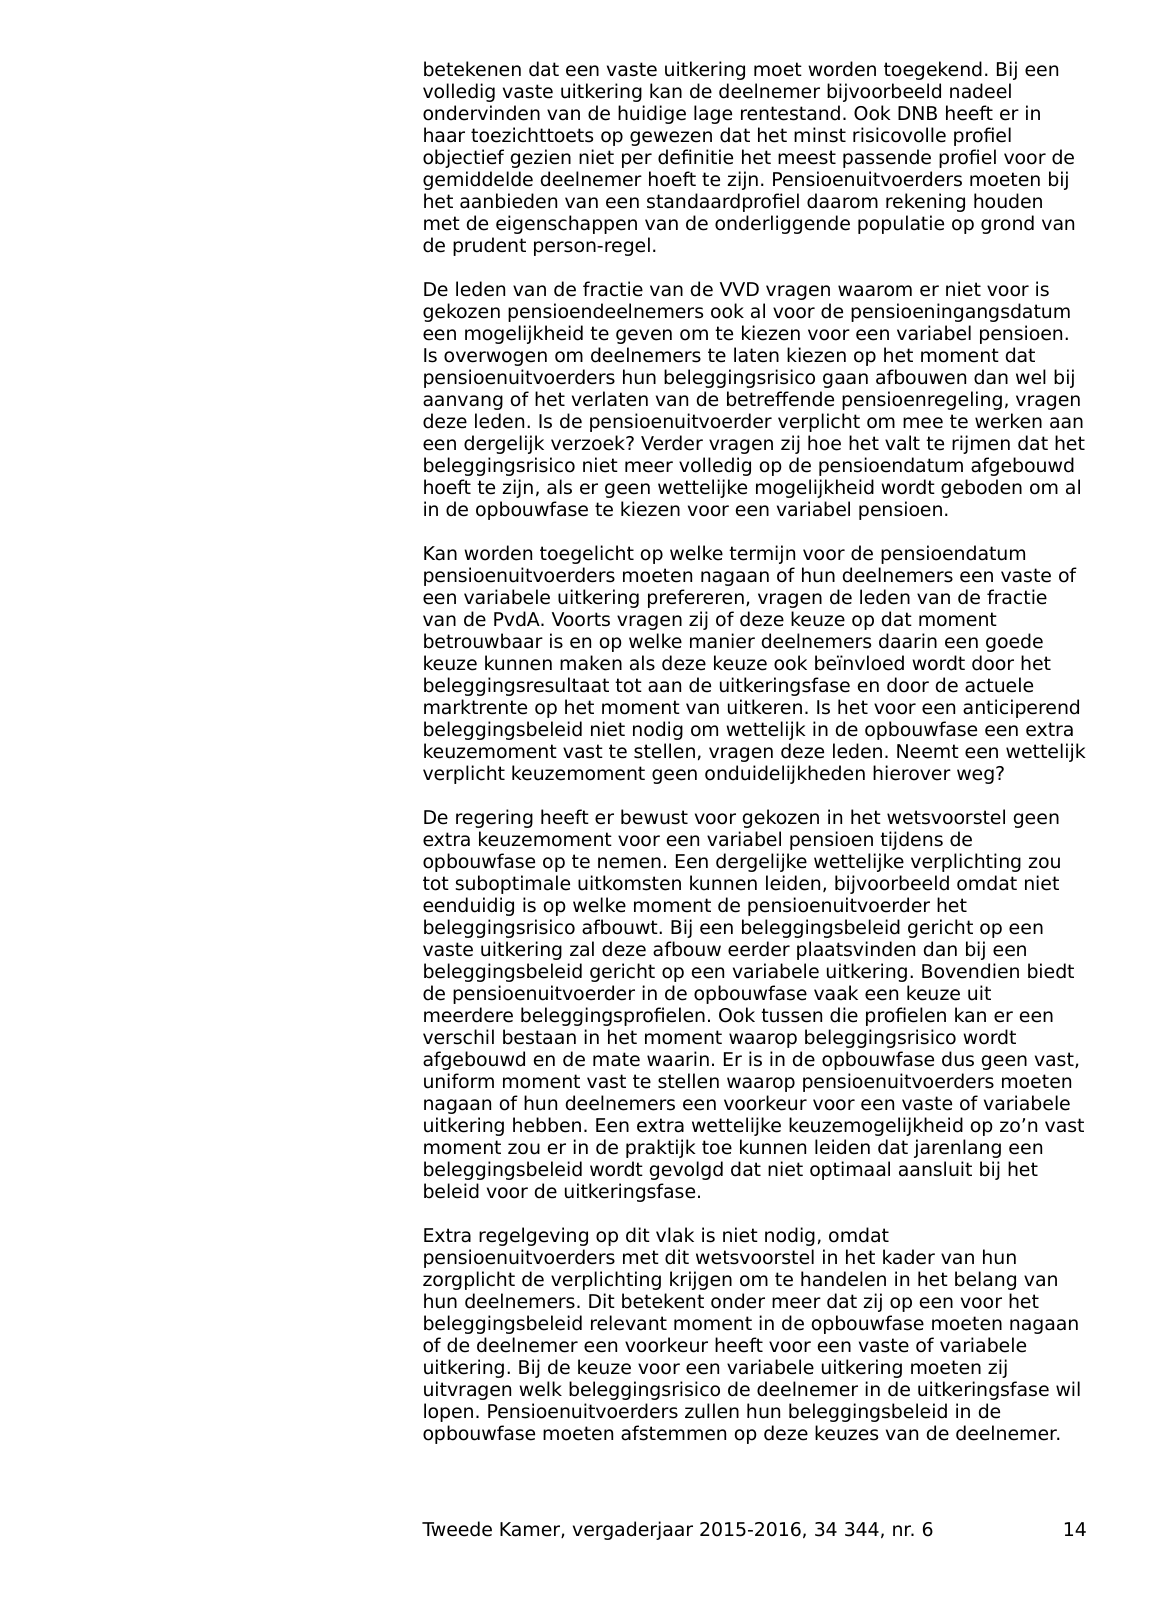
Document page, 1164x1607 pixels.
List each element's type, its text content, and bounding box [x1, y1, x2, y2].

text betekenen dat een vaste uitkering moet worden toegekend. Bij een volledig vaste uitkering kan de deelnemer bijvoorbeeld nadeel ondervinden van de huidige lage rentestand. Ook DNB heeft er in haar toezichttoets op gewezen dat het minst risicovolle profiel objectief gezien niet per definitie het meest passende profiel voor de gemiddelde deelnemer hoeft te zijn. Pensioenuitvoerders moeten bij het aanbieden van een standaardprofiel daarom rekening houden met de eigenschappen van de onderliggende populatie op grond van de prudent person-regel. [422, 59, 1087, 257]
text De regering heeft er bewust voor gekozen in het wetsvoorstel geen extra keuzemoment voor een variabel pensioen tijdens de opbouwfase op te nemen. Een dergelijke wettelijke verplichting zou tot suboptimale uitkomsten kunnen leiden, bijvoorbeeld omdat niet eenduidig is op welke moment de pensioenuitvoerder het beleggingsrisico afbouwt. Bij een beleggingsbeleid gericht op een vaste uitkering zal deze afbouw eerder plaatsvinden dan bij een beleggingsbeleid gericht op een variabele uitkering. Bovendien biedt de pensioenuitvoerder in de opbouwfase vaak een keuze uit meerdere beleggingsprofielen. Ook tussen die profielen kan er een verschil bestaan in het moment waarop beleggingsrisico wordt afgebouwd en de mate waarin. Er is in de opbouwfase dus geen vast, uniform moment vast te stellen waarop pensioenuitvoerders moeten nagaan of hun deelnemers een voorkeur voor een vaste of variabele uitkering hebben. Een extra wettelijke keuzemogelijkheid op zo’n vast moment zou er in de praktijk toe kunnen leiden dat jarenlang een beleggingsbeleid wordt gevolgd dat niet optimaal aansluit bij het beleid voor de uitkeringsfase. [422, 807, 1087, 1203]
text Extra regelgeving op dit vlak is niet nodig, omdat pensioenuitvoerders met dit wetsvoorstel in het kader van hun zorgplicht de verplichting krijgen om te handelen in het belang van hun deelnemers. Dit betekent onder meer dat zij op een voor het beleggingsbeleid relevant moment in de opbouwfase moeten nagaan of de deelnemer een voorkeur heeft voor een vaste of variabele uitkering. Bij de keuze voor een variabele uitkering moeten zij uitvragen welk beleggingsrisico de deelnemer in de uitkeringsfase wil lopen. Pensioenuitvoerders zullen hun beleggingsbeleid in de opbouwfase moeten afstemmen op deze keuzes van de deelnemer. [422, 1225, 1087, 1444]
text Kan worden toegelicht op welke termijn voor de pensioendatum pensioenuitvoerders moeten nagaan of hun deelnemers een vaste of een variabele uitkering prefereren, vragen de leden van de fractie van de PvdA. Voorts vragen zij of deze keuze op dat moment betrouwbaar is en op welke manier deelnemers daarin een goede keuze kunnen maken als deze keuze ook beïnvloed wordt door het beleggingsresultaat tot aan de uitkeringsfase en door de actuele marktrente op het moment van uitkeren. Is het voor een anticiperend beleggingsbeleid niet nodig om wettelijk in de opbouwfase een extra keuzemoment vast te stellen, vragen deze leden. Neemt een wettelijk verplicht keuzemoment geen onduidelijkheden hierover weg? [422, 543, 1087, 785]
text De leden van de fractie van de VVD vragen waarom er niet voor is gekozen pensioendeelnemers ook al voor de pensioeningangsdatum een mogelijkheid te geven om te kiezen voor een variabel pensioen. Is overwogen om deelnemers te laten kiezen op het moment dat pensioenuitvoerders hun beleggingsrisico gaan afbouwen dan wel bij aanvang of het verlaten van de betreffende pensioenregeling, vragen deze leden. Is de pensioenuitvoerder verplicht om mee te werken aan een dergelijk verzoek? Verder vragen zij hoe het valt te rijmen dat het beleggingsrisico niet meer volledig op de pensioendatum afgebouwd hoeft te zijn, als er geen wettelijke mogelijkheid wordt geboden om al in de opbouwfase te kiezen voor een variabel pensioen. [422, 279, 1087, 521]
